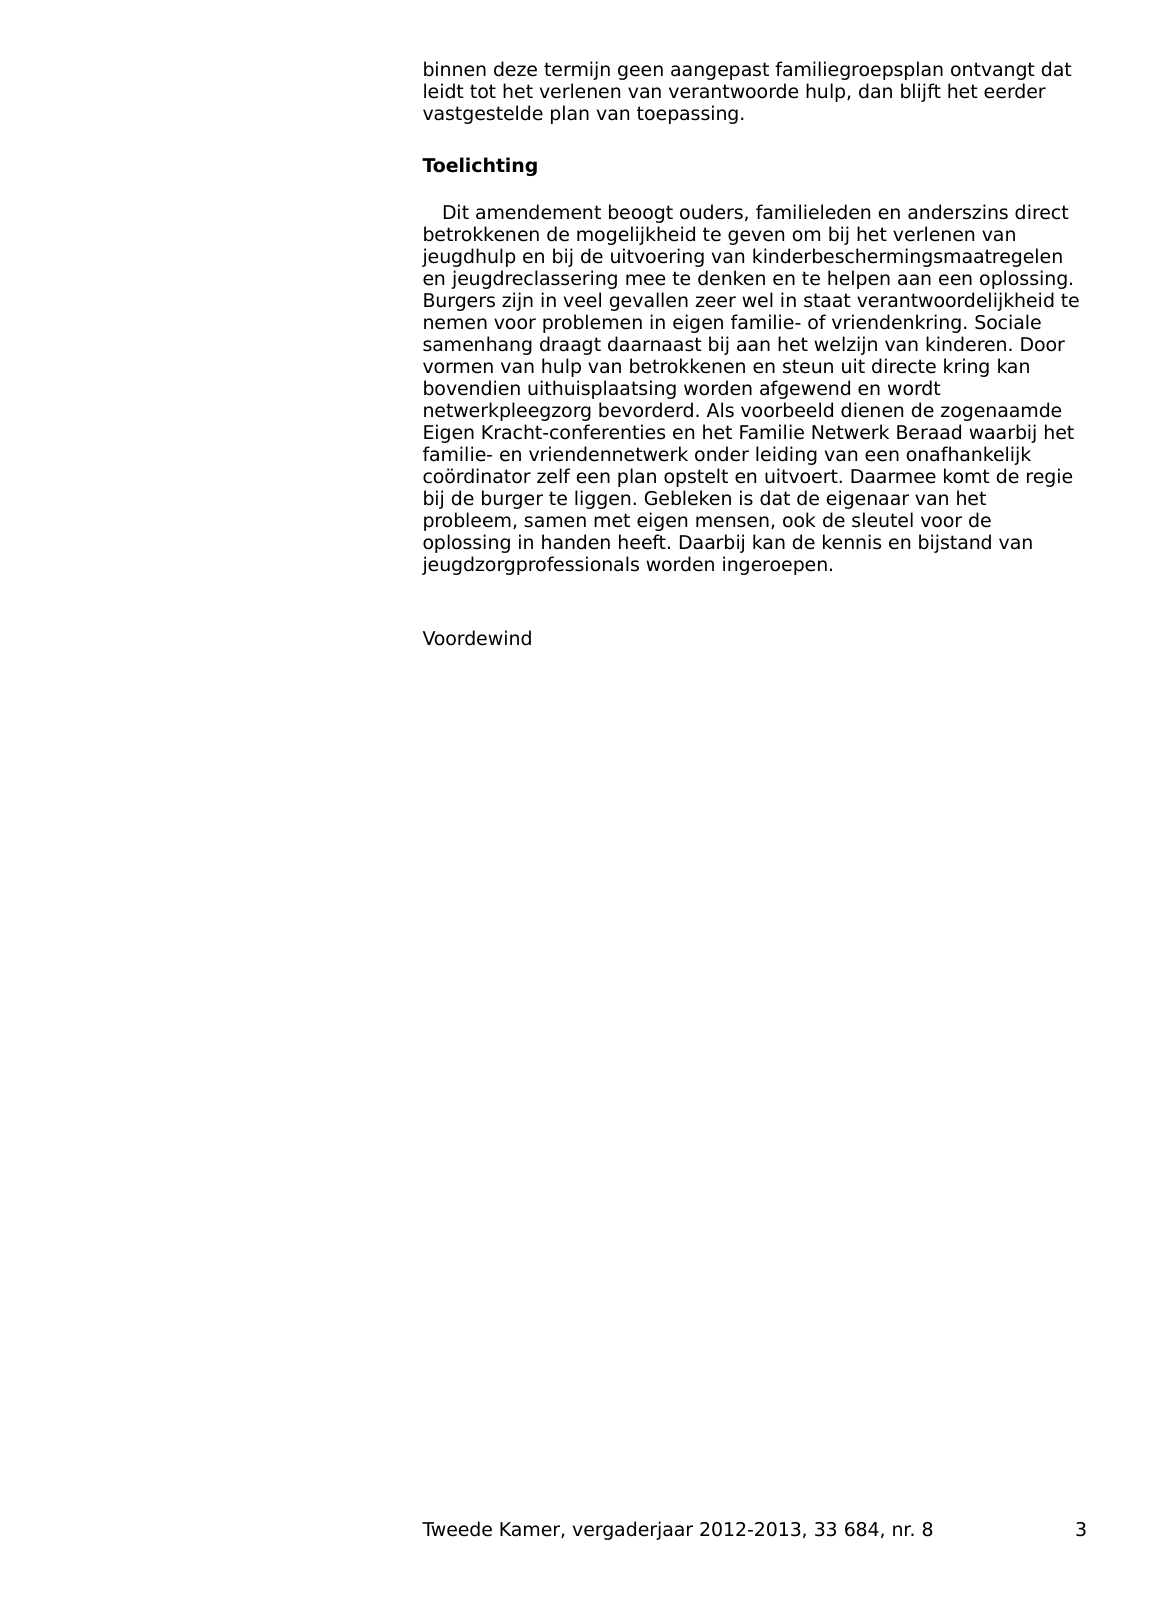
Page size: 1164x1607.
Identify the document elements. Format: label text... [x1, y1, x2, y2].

text Dit amendement beoogt ouders, familieleden en anderszins direct betrokkenen de mogelijkheid te geven om bij het verlenen van jeugdhulp en bij de uitvoering van kinderbeschermingsmaatregelen en jeugdreclassering mee te denken en te helpen aan een oplossing. Burgers zijn in veel gevallen zeer wel in staat verantwoordelijkheid te nemen voor problemen in eigen familie- of vriendenkring. Sociale samenhang draagt daarnaast bij aan het welzijn van kinderen. Door vormen van hulp van betrokkenen en steun uit directe kring kan bovendien uithuisplaatsing worden afgewend en wordt netwerkpleegzorg bevorderd. Als voorbeeld dienen de zogenaamde Eigen Kracht-conferenties en het Familie Netwerk Beraad waarbij het familie- en vriendennetwerk onder leiding van een onafhankelijk coördinator zelf een plan opstelt en uitvoert. Daarmee komt de regie bij de burger te liggen. Gebleken is dat de eigenaar van het probleem, samen met eigen mensen, ook de sleutel voor de oplossing in handen heeft. Daarbij kan de kennis en bijstand van jeugdzorgprofessionals worden ingeroepen. [422, 202, 1087, 576]
text Voordewind [422, 606, 1087, 649]
text binnen deze termijn geen aangepast familiegroepsplan ontvangt dat leidt tot het verlenen van verantwoorde hulp, dan blijft het eerder vastgestelde plan van toepassing. [422, 59, 1087, 125]
subtitle Toelichting [422, 155, 1087, 177]
